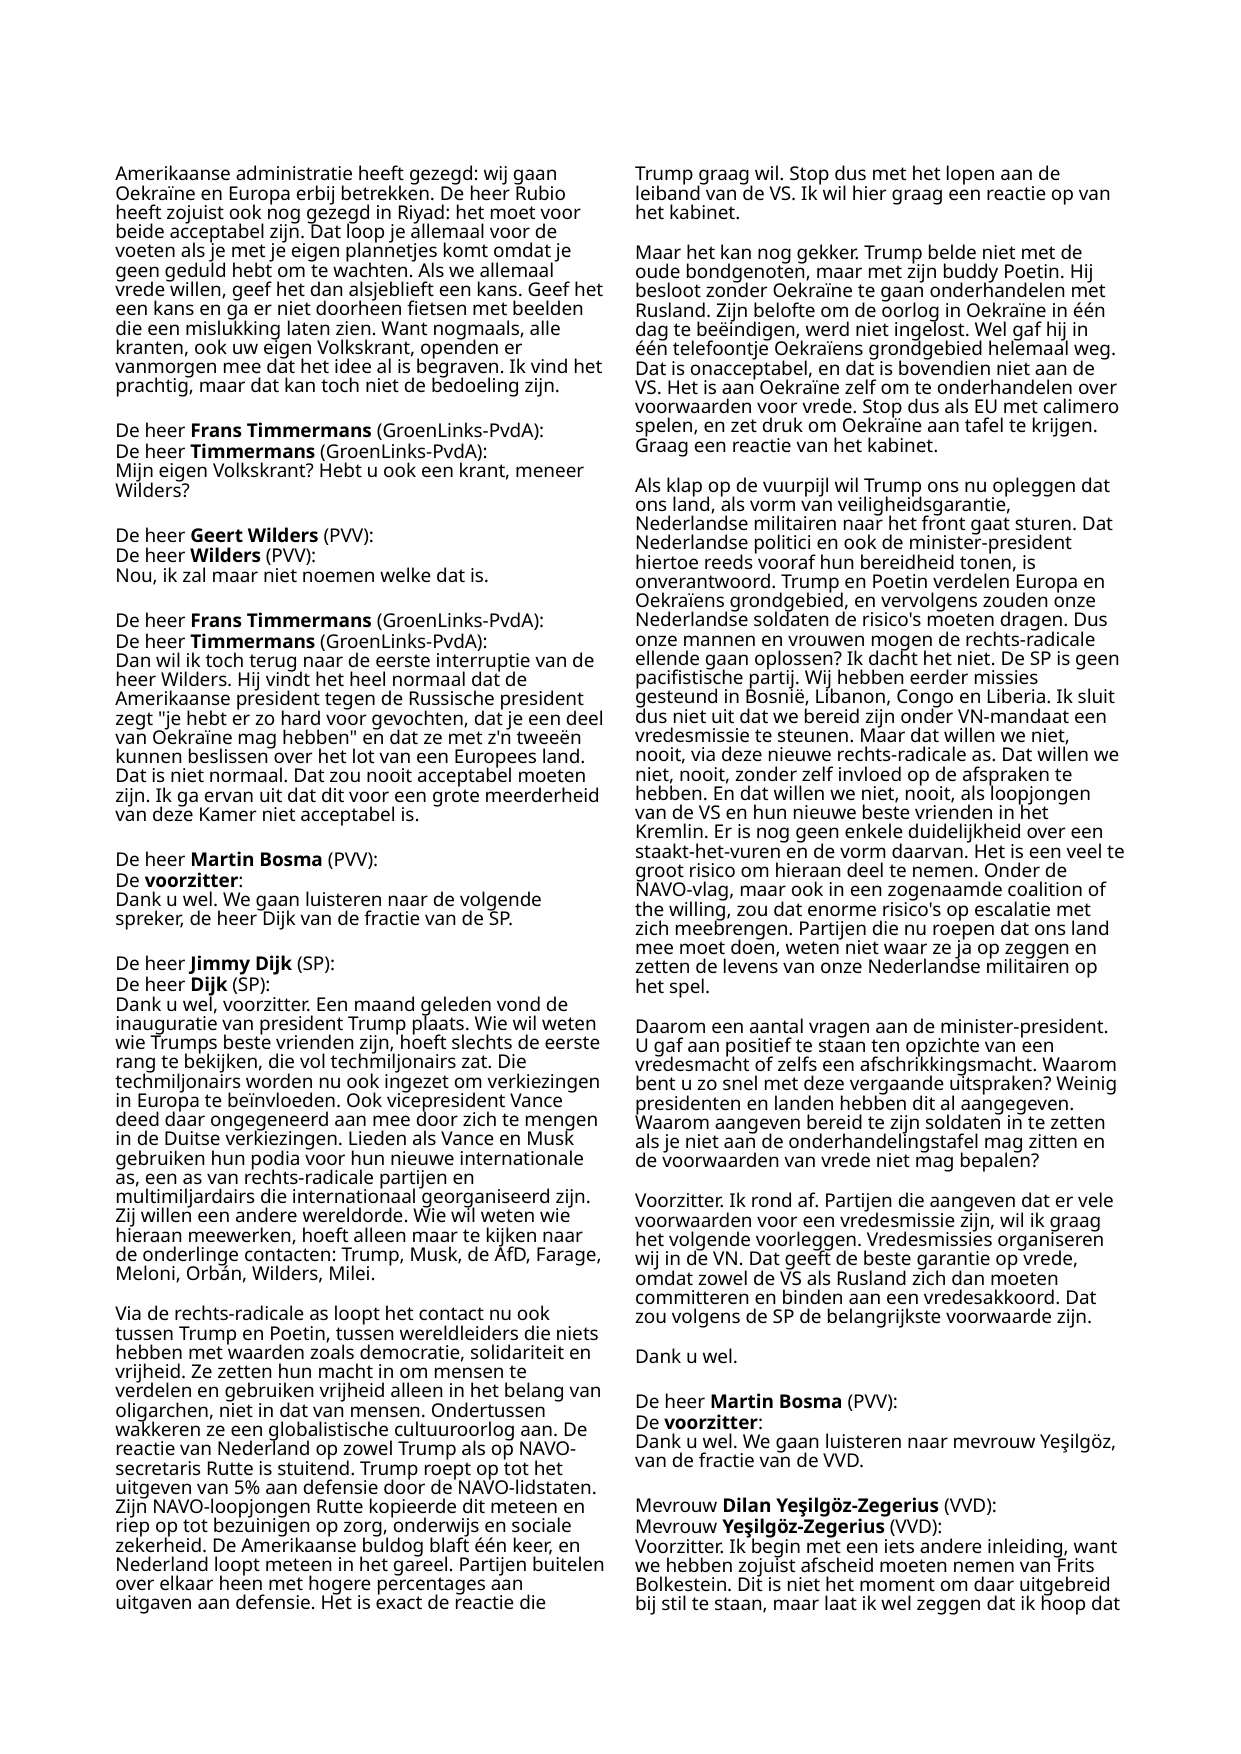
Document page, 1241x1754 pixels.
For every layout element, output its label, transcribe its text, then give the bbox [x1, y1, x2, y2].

text De heer Wilders (PVV): [115, 547, 605, 567]
text De heer Frans Timmermans (GroenLinks-PvdA): [115, 607, 605, 633]
text De heer Martin Bosma (PVV): [635, 1388, 1125, 1414]
text De heer Dijk (SP): [115, 976, 605, 996]
text Maar het kan nog gekker. Trump belde niet met de oude bondgenoten, maar met zijn buddy Poetin. Hij besloot zonder Oekraïne te gaan onderhandelen met Rusland. Zijn belofte om de oorlog in Oekraïne in één dag te beëindigen, werd niet ingelost. Wel gaf hij in één telefoontje Oekraïens grondgebied helemaal weg. Dat is onacceptabel, en dat is bovendien niet aan de VS. Het is aan Oekraïne zelf om te onderhandelen over voorwaarden voor vrede. Stop dus als EU met calimero spelen, en zet druk om Oekraïne aan tafel te krijgen. Graag een reactie van het kabinet. [635, 244, 1125, 456]
text De heer Martin Bosma (PVV): [115, 846, 605, 872]
text De heer Timmermans (GroenLinks-PvdA): [115, 443, 605, 462]
text Via de rechts-radicale as loopt het contact nu ook tussen Trump en Poetin, tussen wereldleiders die niets hebben met waarden zoals democratie, solidariteit en vrijheid. Ze zetten hun macht in om mensen te verdelen en gebruiken vrijheid alleen in het belang van oligarchen, niet in dat van mensen. Ondertussen wakkeren ze een globalistische cultuuroorlog aan. De reactie van Nederland op zowel Trump als op NAVO-secretaris Rutte is stuitend. Trump roept op tot het uitgeven van 5% aan defensie door de NAVO-lidstaten. Zijn NAVO-loopjongen Rutte kopieerde dit meteen en riep op tot bezuinigen op zorg, onderwijs en sociale zekerheid. De Amerikaanse buldog blaft één keer, en Nederland loopt meteen in het gareel. Partijen buitelen over elkaar heen met hogere percentages aan uitgaven aan defensie. Het is exact de reactie die [115, 1305, 605, 1614]
text De heer Jimmy Dijk (SP): [115, 951, 605, 976]
text Dank u wel. We gaan luisteren naar de volgende spreker, de heer Dijk van de fractie van de SP. [115, 891, 605, 930]
text De voorzitter: [115, 872, 605, 891]
text De voorzitter: [635, 1414, 1125, 1433]
text Voorzitter. Ik begin met een iets andere inleiding, want we hebben zojuist afscheid moeten nemen van Frits Bolkestein. Dit is niet het moment om daar uitgebreid bij stil te staan, maar laat ik wel zeggen dat ik hoop dat [635, 1538, 1125, 1615]
text Als klap op de vuurpijl wil Trump ons nu opleggen dat ons land, als vorm van veiligheidsgarantie, Nederlandse militairen naar het front gaat sturen. Dat Nederlandse politici en ook de minister-president hiertoe reeds vooraf hun bereidheid tonen, is onverantwoord. Trump en Poetin verdelen Europa en Oekraïens grondgebied, en vervolgens zouden onze Nederlandse soldaten de risico's moeten dragen. Dus onze mannen en vrouwen mogen de rechts-radicale ellende gaan oplossen? Ik dacht het niet. De SP is geen pacifistische partij. Wij hebben eerder missies gesteund in Bosnië, Libanon, Congo en Liberia. Ik sluit dus niet uit dat we bereid zijn onder VN-mandaat een vredesmissie te steunen. Maar dat willen we niet, nooit, via deze nieuwe rechts-radicale as. Dat willen we niet, nooit, zonder zelf invloed op de afspraken te hebben. En dat willen we niet, nooit, als loopjongen van de VS en hun nieuwe beste vrienden in het Kremlin. Er is nog geen enkele duidelijkheid over een staakt-het-vuren en de vorm daarvan. Het is een veel te groot risico om hieraan deel te nemen. Onder de NAVO-vlag, maar ook in een zogenaamde coalition of the willing, zou dat enorme risico's op escalatie met zich meebrengen. Partijen die nu roepen dat ons land mee moet doen, weten niet waar ze ja op zeggen en zetten de levens van onze Nederlandse militairen op het spel. [635, 477, 1125, 997]
text De heer Frans Timmermans (GroenLinks-PvdA): [115, 417, 605, 443]
text De heer Geert Wilders (PVV): [115, 522, 605, 547]
text Mevrouw Yeşilgöz-Zegerius (VVD): [635, 1518, 1125, 1538]
text Daarom een aantal vragen aan de minister-president. U gaf aan positief te staan ten opzichte van een vredesmacht of zelfs een afschrikkingsmacht. Waarom bent u zo snel met deze vergaande uitspraken? Weinig presidenten en landen hebben dit al aangegeven. Waarom aangeven bereid te zijn soldaten in te zetten als je niet aan de onderhandelingstafel mag zitten en de voorwaarden van vrede niet mag bepalen? [635, 1018, 1125, 1172]
text Dank u wel. [635, 1348, 1125, 1367]
text Trump graag wil. Stop dus met het lopen aan de leiband van de VS. Ik wil hier graag een reactie op van het kabinet. [635, 165, 1125, 223]
text Nou, ik zal maar niet noemen welke dat is. [115, 567, 605, 586]
text Mevrouw Dilan Yeşilgöz-Zegerius (VVD): [635, 1493, 1125, 1518]
text Mijn eigen Volkskrant? Hebt u ook een krant, meneer Wilders? [115, 462, 605, 501]
text De heer Timmermans (GroenLinks-PvdA): [115, 633, 605, 652]
text Dank u wel. We gaan luisteren naar mevrouw Yeşilgöz, van de fractie van de VVD. [635, 1433, 1125, 1472]
text Dank u wel, voorzitter. Een maand geleden vond de inauguratie van president Trump plaats. Wie wil weten wie Trumps beste vrienden zijn, hoeft slechts de eerste rang te bekijken, die vol techmiljonairs zat. Die techmiljonairs worden nu ook ingezet om verkiezingen in Europa te beïnvloeden. Ook vicepresident Vance deed daar ongegeneerd aan mee door zich te mengen in de Duitse verkiezingen. Lieden als Vance en Musk gebruiken hun podia voor hun nieuwe internationale as, een as van rechts-radicale partijen en multimiljardairs die internationaal georganiseerd zijn. Zij willen een andere wereldorde. Wie wil weten wie hieraan meewerken, hoeft alleen maar te kijken naar de onderlinge contacten: Trump, Musk, de AfD, Farage, Meloni, Orbán, Wilders, Milei. [115, 996, 605, 1284]
text Voorzitter. Ik rond af. Partijen die aangeven dat er vele voorwaarden voor een vredesmissie zijn, wil ik graag het volgende voorleggen. Vredesmissies organiseren wij in de VN. Dat geeft de beste garantie op vrede, omdat zowel de VS als Rusland zich dan moeten committeren en binden aan een vredesakkoord. Dat zou volgens de SP de belangrijkste voorwaarde zijn. [635, 1192, 1125, 1327]
text Amerikaanse administratie heeft gezegd: wij gaan Oekraïne en Europa erbij betrekken. De heer Rubio heeft zojuist ook nog gezegd in Riyad: het moet voor beide acceptabel zijn. Dat loop je allemaal voor de voeten als je met je eigen plannetjes komt omdat je geen geduld hebt om te wachten. Als we allemaal vrede willen, geef het dan alsjeblieft een kans. Geef het een kans en ga er niet doorheen fietsen met beelden die een mislukking laten zien. Want nogmaals, alle kranten, ook uw eigen Volkskrant, openden er vanmorgen mee dat het idee al is begraven. Ik vind het prachtig, maar dat kan toch niet de bedoeling zijn. [115, 165, 605, 397]
text Dan wil ik toch terug naar de eerste interruptie van de heer Wilders. Hij vindt het heel normaal dat de Amerikaanse president tegen de Russische president zegt "je hebt er zo hard voor gevochten, dat je een deel van Oekraïne mag hebben" en dat ze met z'n tweeën kunnen beslissen over het lot van een Europees land. Dat is niet normaal. Dat zou nooit acceptabel moeten zijn. Ik ga ervan uit dat dit voor een grote meerderheid van deze Kamer niet acceptabel is. [115, 652, 605, 825]
